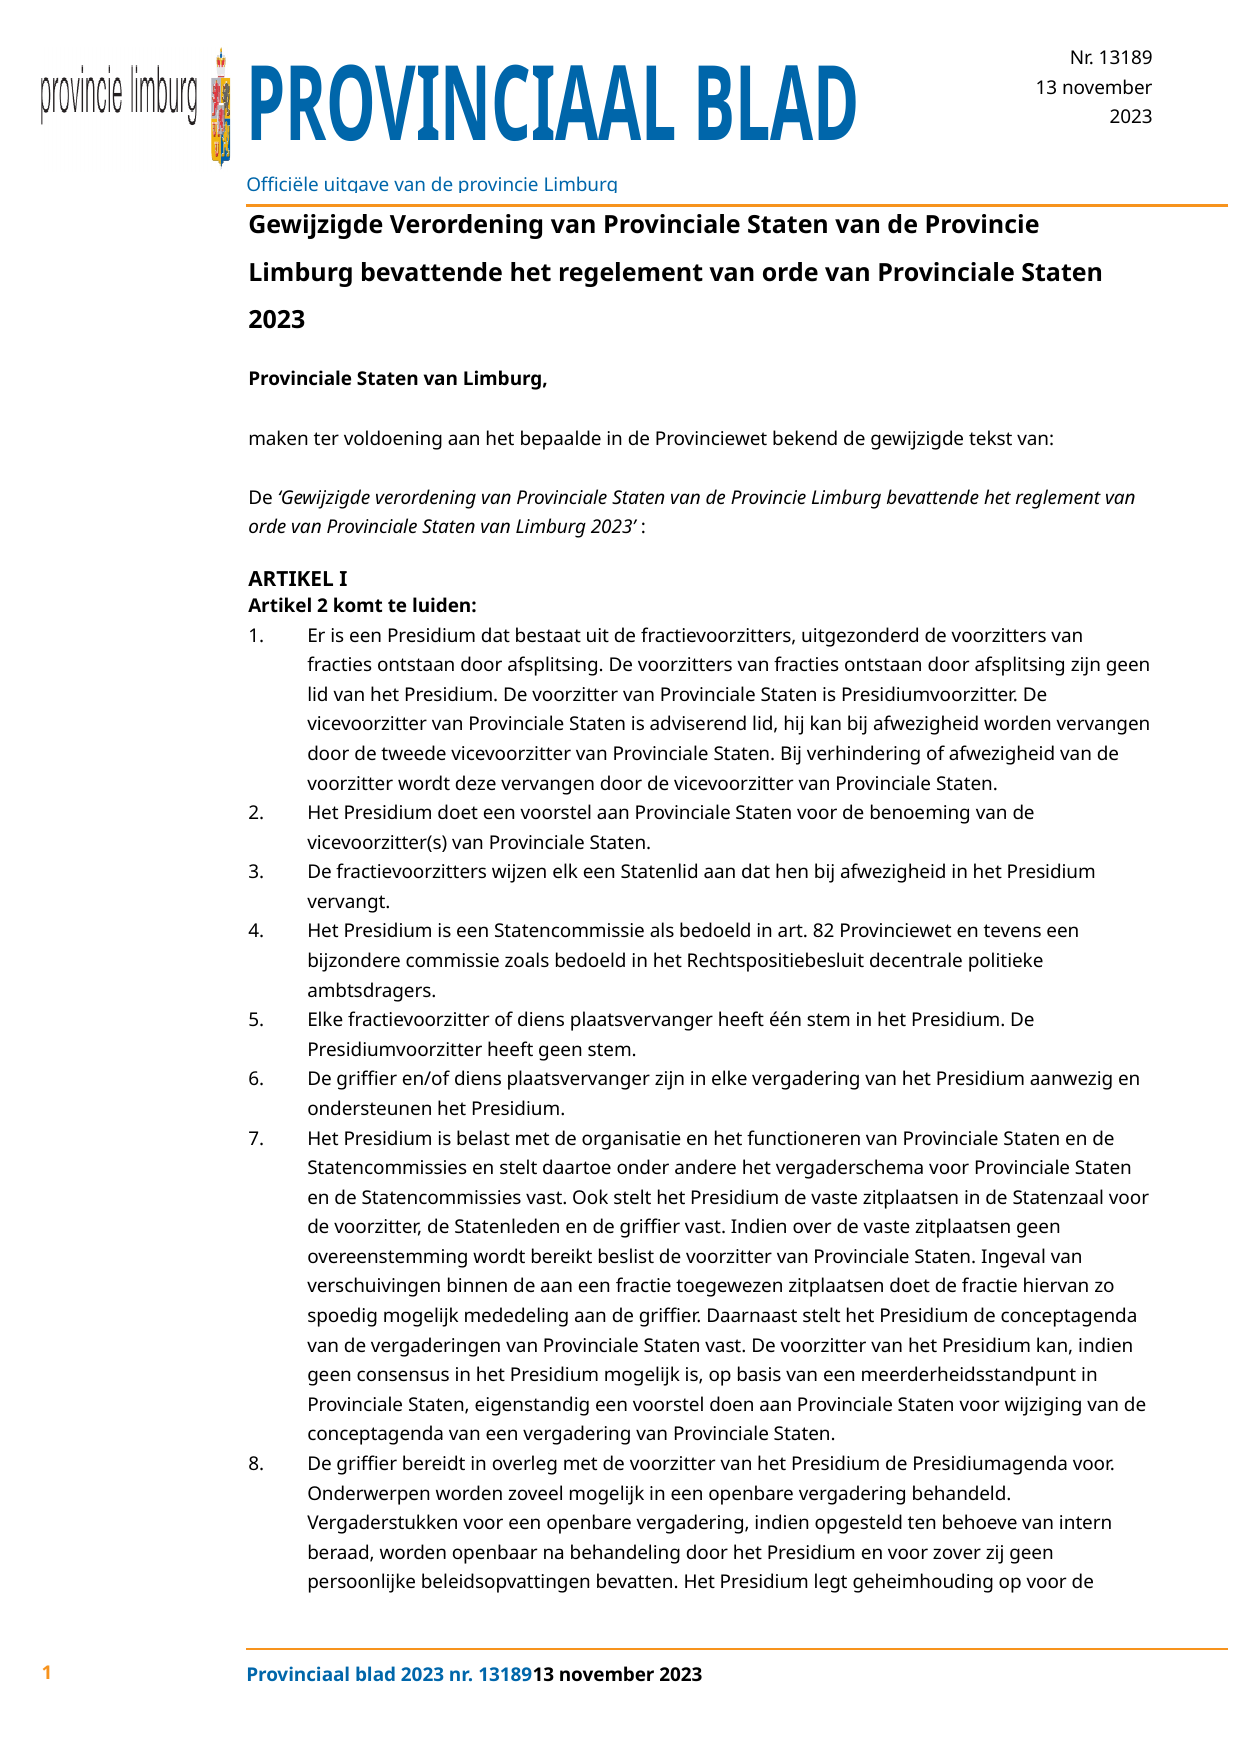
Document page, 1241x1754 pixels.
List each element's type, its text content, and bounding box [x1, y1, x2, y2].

list Het Presidium is een Statencommissie als bedoeld in art. 82 Provinciewet en tevens een bijzondere commissie zoals bedoeld in het Rechtspositiebesluit decentrale politieke ambtsdragers. [248, 918, 1152, 1003]
picture [41, 47, 231, 172]
text maken ter voldoening aan het bepaalde in de Provinciewet bekend de gewijzigde tekst van: [248, 425, 1152, 450]
list Het Presidium is belast met de organisatie en het functioneren van Provinciale Staten en de Statencommissies en stelt daartoe onder andere het vergaderschema voor Provinciale Staten en de Statencommissies vast. Ook stelt het Presidium de vaste zitplaatsen in de Statenzaal voor de voorzitter, de Statenleden en de griffier vast. Indien over de vaste zitplaatsen geen overeenstemming wordt bereikt beslist de voorzitter van Provinciale Staten. Ingeval van verschuivingen binnen de aan een fractie toegewezen zitplaatsen doet de fractie hiervan zo spoedig mogelijk mededeling aan de griffier. Daarnaast stelt het Presidium de conceptagenda van de vergaderingen van Provinciale Staten vast. De voorzitter van het Presidium kan, indien geen consensus in het Presidium mogelijk is, op basis van een meerderheidsstandpunt in Provinciale Staten, eigenstandig een voorstel doen aan Provinciale Staten voor wijziging van de conceptagenda van een vergadering van Provinciale Staten. [248, 1125, 1152, 1446]
list Het Presidium doet een voorstel aan Provinciale Staten voor de benoeming van de vicevoorzitter(s) van Provinciale Staten. [248, 799, 1152, 855]
text De ‘Gewijzigde verordening van Provinciale Staten van de Provincie Limburg bevattende het reglement van orde van Provinciale Staten van Limburg 2023’ : [248, 484, 1152, 539]
text Provinciale Staten van Limburg, [248, 366, 1152, 391]
list Elke fractievoorzitter of diens plaatsvervanger heeft één stem in het Presidium. De Presidiumvoorzitter heeft geen stem. [248, 1006, 1152, 1062]
list De fractievoorzitters wijzen elk een Statenlid aan dat hen bij afwezigheid in het Presidium vervangt. [248, 858, 1152, 914]
text ARTIKEL I [248, 564, 1152, 592]
list Er is een Presidium dat bestaat uit de fractievoorzitters, uitgezonderd de voorzitters van fracties ontstaan door afsplitsing. De voorzitters van fracties ontstaan door afsplitsing zijn geen lid van het Presidium. De voorzitter van Provinciale Staten is Presidiumvoorzitter. De vicevoorzitter van Provinciale Staten is adviserend lid, hij kan bij afwezigheid worden vervangen door de tweede vicevoorzitter van Provinciale Staten. Bij verhindering of afwezigheid van de voorzitter wordt deze vervangen door de vicevoorzitter van Provinciale Staten. [248, 622, 1152, 796]
text Artikel 2 komt te luiden: [248, 592, 1152, 618]
list De griffier bereidt in overleg met de voorzitter van het Presidium de Presidiumagenda voor. Onderwerpen worden zoveel mogelijk in een openbare vergadering behandeld. Vergaderstukken voor een openbare vergadering, indien opgesteld ten behoeve van intern beraad, worden openbaar na behandeling door het Presidium en voor zover zij geen persoonlijke beleidsopvattingen bevatten. Het Presidium legt geheimhouding op voor de [248, 1450, 1152, 1594]
list De griffier en/of diens plaatsvervanger zijn in elke vergadering van het Presidium aanwezig en ondersteunen het Presidium. [248, 1066, 1152, 1121]
text Gewijzigde Verordening van Provinciale Staten van de Provincie Limburg bevattende het regelement van orde van Provinciale Staten 2023 [248, 207, 1152, 336]
